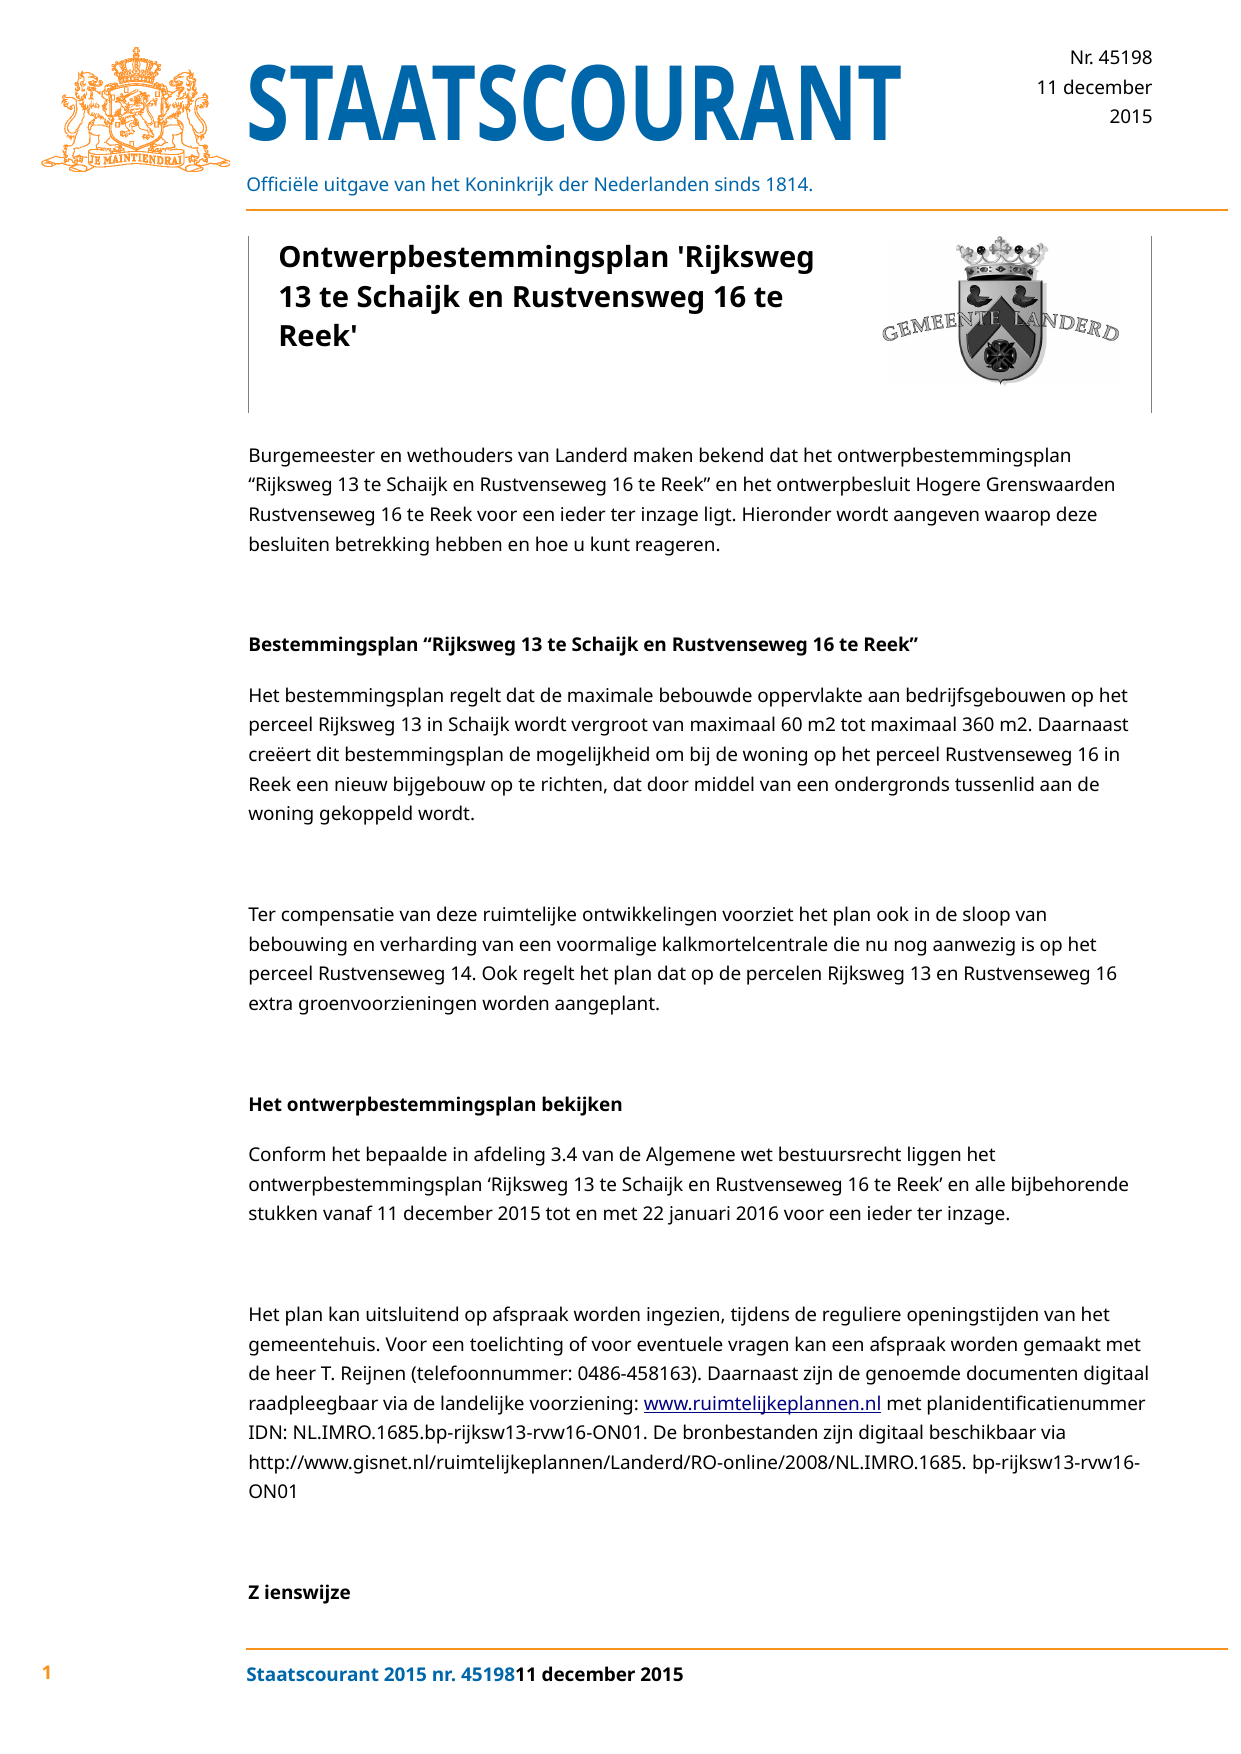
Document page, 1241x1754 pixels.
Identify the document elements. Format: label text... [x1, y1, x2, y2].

table_header Ontwerpbestemmingsplan 'Rijksweg 13 te Schaijk en Rustvensweg 16 te Reek' [249, 236, 850, 413]
text Z ienswijze [248, 1579, 1152, 1605]
text Het plan kan uitsluitend op afspraak worden ingezien, tijdens de reguliere openingstijden van het gemeentehuis. Voor een toelichting of voor eventuele vragen kan een afspraak worden gemaakt met de heer T. Reijnen (telefoonnummer: 0486-458163). Daarnaast zijn de genoemde documenten digitaal raadpleegbaar via de landelijke voorziening: www.ruimtelijkeplannen.nl met planidentificatienummer IDN: NL.IMRO.1685.bp-rijksw13-rvw16-ON01. De bronbestanden zijn digitaal beschikbaar via http://www.gisnet.nl/ruimtelijkeplannen/Landerd/RO-online/2008/NL.IMRO.1685. bp-rijksw13-rvw16-ON01 [248, 1301, 1152, 1504]
text Bestemmingsplan “Rijksweg 13 te Schaijk en Rustvenseweg 16 te Reek” [248, 632, 1152, 657]
picture [882, 236, 1119, 387]
text Conform het bepaalde in afdeling 3.4 van de Algemene wet bestuursrecht liggen het ontwerpbestemmingsplan ‘Rijksweg 13 te Schaijk en Rustvenseweg 16 te Reek’ en alle bijbehorende stukken vanaf 11 december 2015 tot en met 22 januari 2016 voor een ieder ter inzage. [248, 1141, 1152, 1226]
text Burgemeester en wethouders van Landerd maken bekend dat het ontwerpbestemmingsplan “Rijksweg 13 te Schaijk en Rustvenseweg 16 te Reek” en het ontwerpbesluit Hogere Grenswaarden Rustvenseweg 16 te Reek voor een ieder ter inzage ligt. Hieronder wordt aangeven waarop deze besluiten betrekking hebben en hoe u kunt reageren. [248, 442, 1152, 557]
text Het ontwerpbestemmingsplan bekijken [248, 1091, 1152, 1117]
table_header [850, 236, 1151, 413]
text Ter compensatie van deze ruimtelijke ontwikkelingen voorziet het plan ook in de sloop van bebouwing en verharding van een voormalige kalkmortelcentrale die nu nog aanwezig is op het perceel Rustvenseweg 14. Ook regelt het plan dat op de percelen Rijksweg 13 en Rustvenseweg 16 extra groenvoorzieningen worden aangeplant. [248, 901, 1152, 1016]
picture [41, 47, 231, 172]
text Het bestemmingsplan regelt dat de maximale bebouwde oppervlakte aan bedrijfsgebouwen op het perceel Rijksweg 13 in Schaijk wordt vergroot van maximaal 60 m2 tot maximaal 360 m2. Daarnaast creëert dit bestemmingsplan de mogelijkheid om bij de woning op het perceel Rustvenseweg 16 in Reek een nieuw bijgebouw op te richten, dat door middel van een ondergronds tussenlid aan de woning gekoppeld wordt. [248, 682, 1152, 826]
